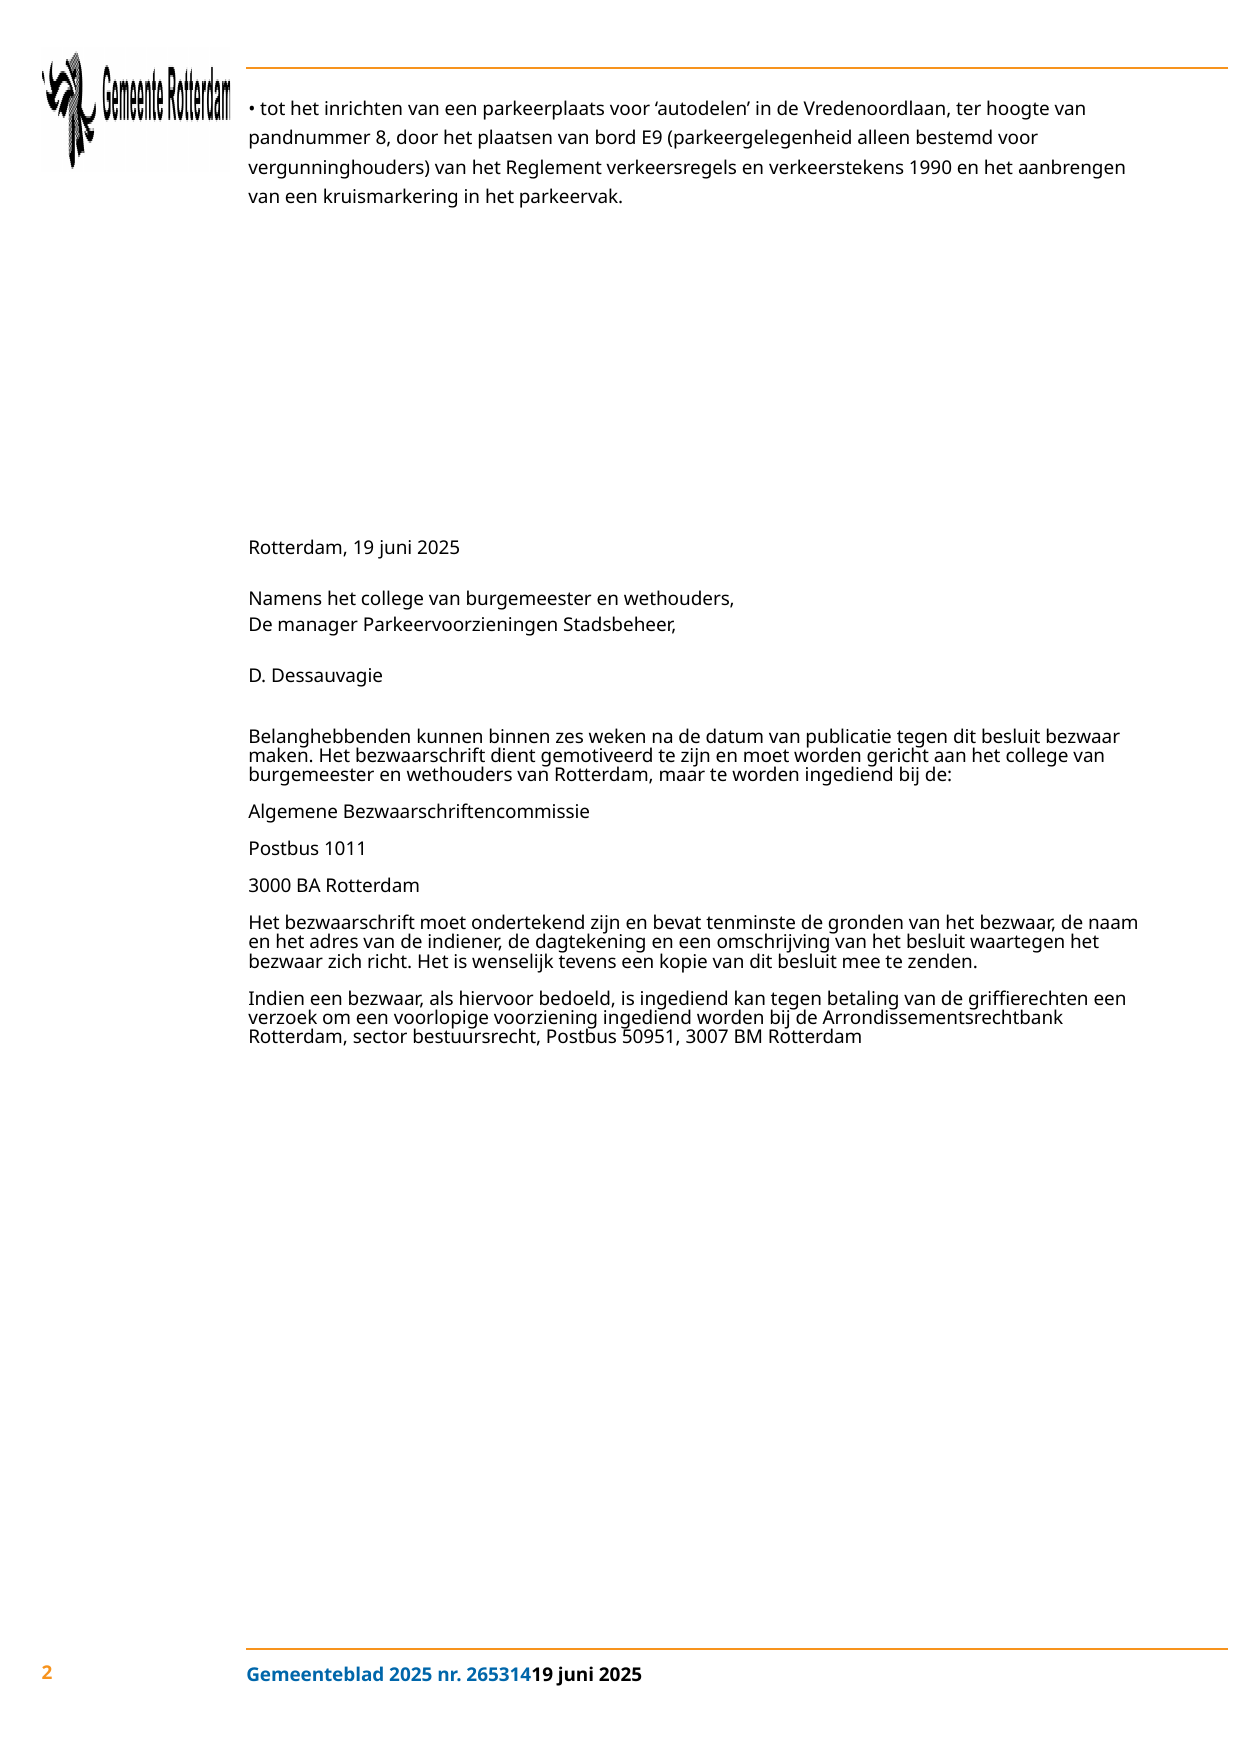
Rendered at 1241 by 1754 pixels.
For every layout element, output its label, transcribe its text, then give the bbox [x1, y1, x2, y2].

text Algemene Bezwaarschriftencommissie [248, 803, 1152, 822]
text 3000 BA Rotterdam [248, 877, 1152, 896]
picture [41, 47, 231, 172]
text Postbus 1011 [248, 840, 1152, 859]
text D. Dessauvagie [248, 662, 1152, 688]
text Het bezwaarschrift moet ondertekend zijn en bevat tenminste de gronden van het bezwaar, de naam en het adres van de indiener, de dagtekening en een omschrijving van het besluit waartegen het bezwaar zich richt. Het is wenselijk tevens een kopie van dit besluit mee te zenden. [248, 914, 1152, 972]
text Belanghebbenden kunnen binnen zes weken na de datum van publicatie tegen dit besluit bezwaar maken. Het bezwaarschrift dient gemotiveerd te zijn en moet worden gericht aan het college van burgemeester en wethouders van Rotterdam, maar te worden ingediend bij de: [248, 728, 1152, 785]
text Namens het college van burgemeester en wethouders, [248, 585, 1152, 611]
text • tot het inrichten van een parkeerplaats voor ‘autodelen’ in de Vredenoordlaan, ter hoogte van pandnummer 8, door het plaatsen van bord E9 (parkeergelegenheid alleen bestemd voor vergunninghouders) van het Reglement verkeersregels en verkeerstekens 1990 en het aanbrengen van een kruismarkering in het parkeervak. [248, 95, 1152, 209]
text De manager Parkeervoorzieningen Stadsbeheer, [248, 611, 1152, 637]
text Indien een bezwaar, als hiervoor bedoeld, is ingediend kan tegen betaling van de griffierechten een verzoek om een voorlopige voorziening ingediend worden bij de Arrondissementsrechtbank Rotterdam, sector bestuursrecht, Postbus 50951, 3007 BM Rotterdam [248, 989, 1152, 1047]
text Rotterdam, 19 juni 2025 [248, 534, 1152, 559]
